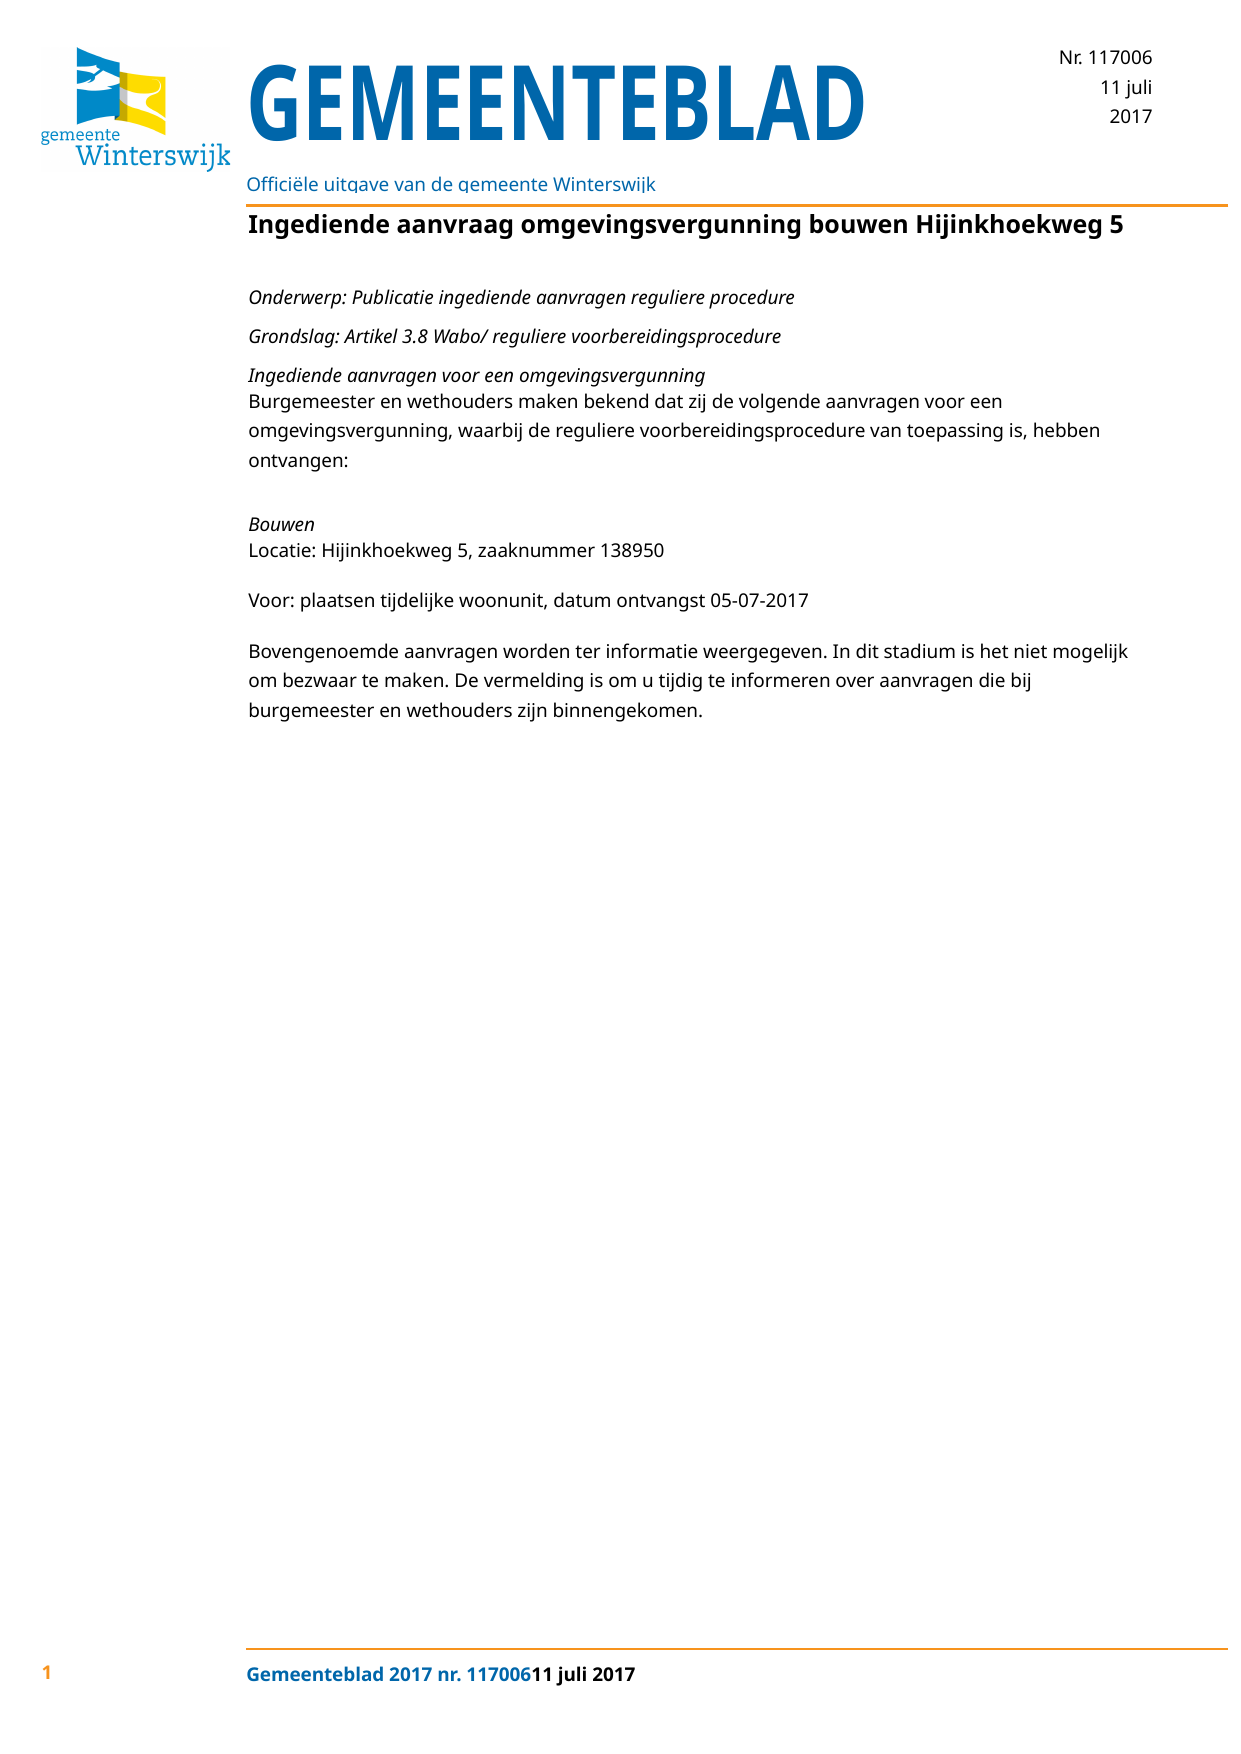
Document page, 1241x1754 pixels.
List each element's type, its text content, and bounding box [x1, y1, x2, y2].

text Voor: plaatsen tijdelijke woonunit, datum ontvangst 05-07-2017 [248, 587, 1152, 613]
text Ingediende aanvraag omgevingsvergunning bouwen Hijinkhoekweg 5 [248, 207, 1152, 241]
picture [225, 153, 231, 162]
text Locatie: Hijinkhoekweg 5, zaaknummer 138950 [248, 537, 1152, 563]
text Ingediende aanvragen voor een omgevingsvergunning [248, 362, 1152, 388]
text Grondslag: Artikel 3.8 Wabo/ reguliere voorbereidingsprocedure [248, 323, 1152, 349]
text Burgemeester en wethouders maken bekend dat zij de volgende aanvragen voor een omgevingsvergunning, waarbij de reguliere voorbereidingsprocedure van toepassing is, hebben ontvangen: [248, 388, 1152, 473]
text Bovengenoemde aanvragen worden ter informatie weergegeven. In dit stadium is het niet mogelijk om bezwaar te maken. De vermelding is om u tijdig te informeren over aanvragen die bij burgemeester en wethouders zijn binnengekomen. [248, 638, 1152, 723]
text Onderwerp: Publicatie ingediende aanvragen reguliere procedure [248, 284, 1152, 309]
picture [41, 47, 231, 172]
text Bouwen [248, 511, 1152, 537]
